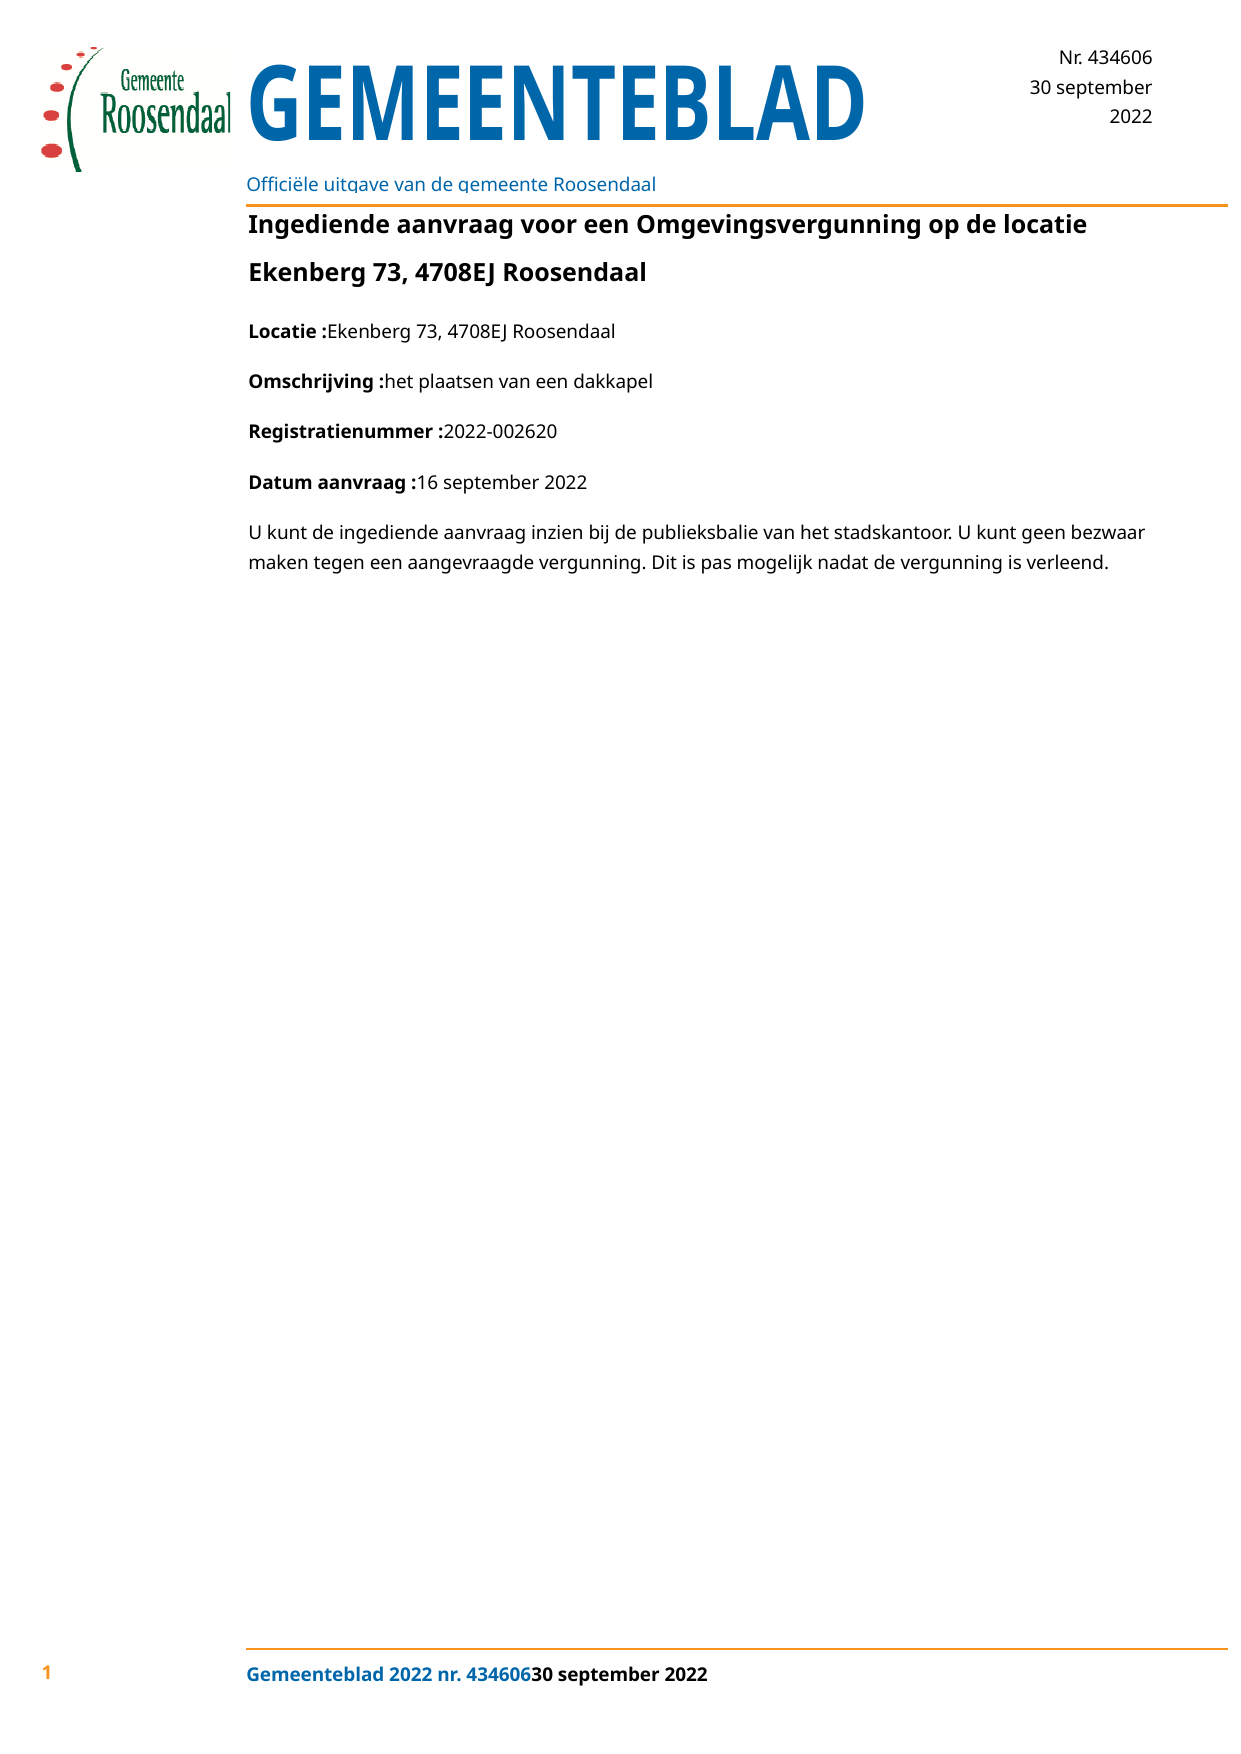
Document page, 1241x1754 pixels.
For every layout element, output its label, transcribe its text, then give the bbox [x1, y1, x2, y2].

text Datum aanvraag :16 september 2022 [248, 469, 1152, 495]
text U kunt de ingediende aanvraag inzien bij de publieksbalie van het stadskantoor. U kunt geen bezwaar maken tegen een aangevraagde vergunning. Dit is pas mogelijk nadat de vergunning is verleend. [248, 519, 1152, 575]
picture [41, 47, 231, 172]
text Locatie :Ekenberg 73, 4708EJ Roosendaal [248, 318, 1152, 344]
text Omschrijving :het plaatsen van een dakkapel [248, 368, 1152, 394]
text Ingediende aanvraag voor een Omgevingsvergunning op de locatie Ekenberg 73, 4708EJ Roosendaal [248, 207, 1152, 288]
text Registratienummer :2022-002620 [248, 419, 1152, 444]
